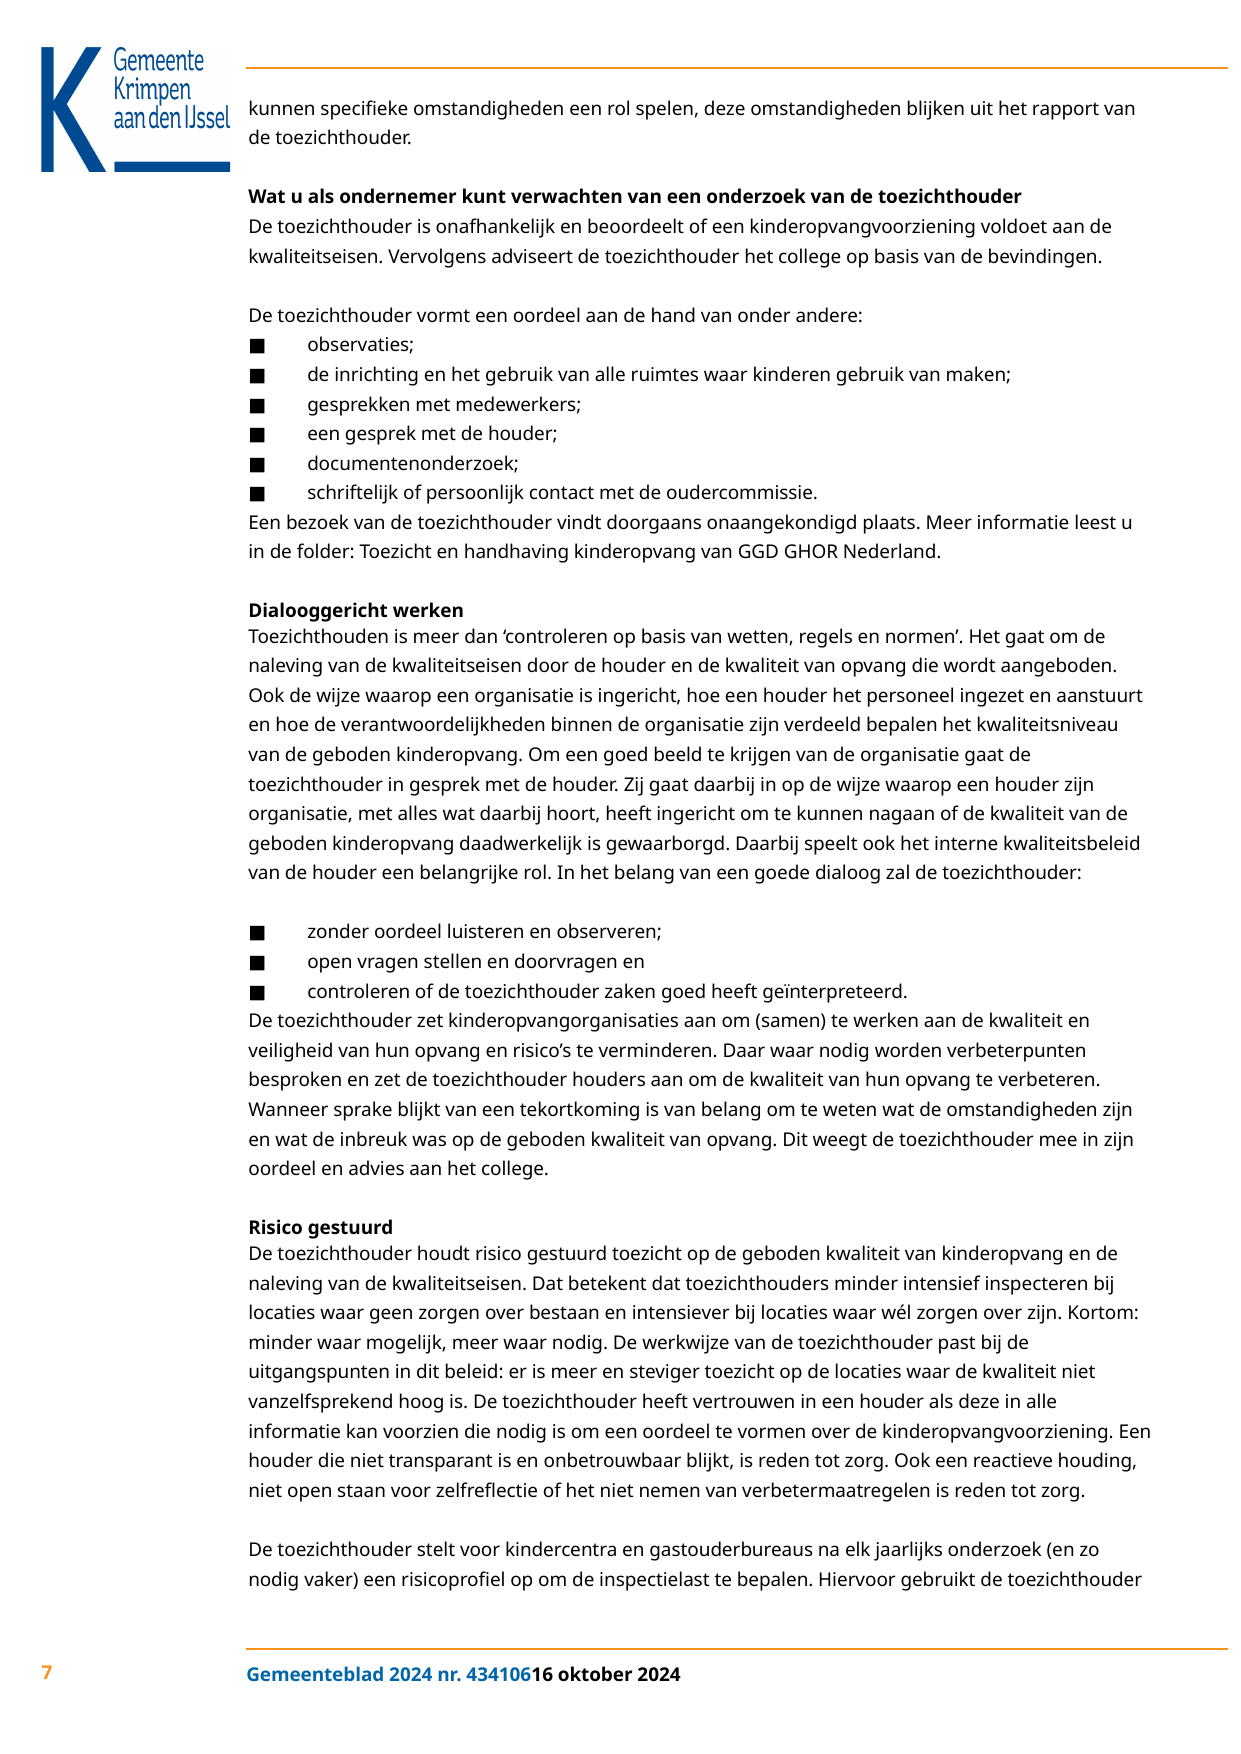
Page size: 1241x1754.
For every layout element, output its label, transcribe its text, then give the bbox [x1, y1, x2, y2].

text De toezichthouder zet kinderopvangorganisaties aan om (samen) te werken aan de kwaliteit en veiligheid van hun opvang en risico’s te verminderen. Daar waar nodig worden verbeterpunten besproken en zet de toezichthouder houders aan om de kwaliteit van hun opvang te verbeteren. Wanneer sprake blijkt van een tekortkoming is van belang om te weten wat de omstandigheden zijn en wat de inbreuk was op de geboden kwaliteit van opvang. Dit weegt de toezichthouder mee in zijn oordeel en advies aan het college. [248, 1007, 1152, 1181]
list open vragen stellen en doorvragen en [248, 948, 1152, 974]
text kunnen specifieke omstandigheden een rol spelen, deze omstandigheden blijken uit het rapport van de toezichthouder. [248, 95, 1152, 150]
table_header Wat u als ondernemer kunt verwachten van een onderzoek van de toezichthouder De toezichthouder is onafhankelijk en beoordeelt of een kinderopvangvoorziening voldoet aan de kwaliteitseisen. Vervolgens adviseert de toezichthouder het college op basis van de bevindingen. De toezichthouder vormt een oordeel aan de hand van onder andere: observaties; de inrichting en het gebruik van alle ruimtes waar kinderen gebruik van maken; gesprekken met medewerkers; een gesprek met de houder; documentenonderzoek; schriftelijk of persoonlijk contact met de oudercommissie. Een bezoek van de toezichthouder vindt doorgaans onaangekondigd plaats. Meer informatie leest u in de folder: Toezicht en handhaving kinderopvang van GGD GHOR Nederland. [248, 184, 1152, 564]
text Risico gestuurd [248, 1214, 1152, 1240]
text Toezichthouden is meer dan ‘controleren op basis van wetten, regels en normen’. Het gaat om de naleving van de kwaliteitseisen door de houder en de kwaliteit van opvang die wordt aangeboden. Ook de wijze waarop een organisatie is ingericht, hoe een houder het personeel ingezet en aanstuurt en hoe de verantwoordelijkheden binnen de organisatie zijn verdeeld bepalen het kwaliteitsniveau van de geboden kinderopvang. Om een goed beeld te krijgen van de organisatie gaat de toezichthouder in gesprek met de houder. Zij gaat daarbij in op de wijze waarop een houder zijn organisatie, met alles wat daarbij hoort, heeft ingericht om te kunnen nagaan of de kwaliteit van de geboden kinderopvang daadwerkelijk is gewaarborgd. Daarbij speelt ook het interne kwaliteitsbeleid van de houder een belangrijke rol. In het belang van een goede dialoog zal de toezichthouder: [248, 623, 1152, 885]
picture [41, 47, 231, 172]
text Dialooggericht werken [248, 597, 1152, 623]
text De toezichthouder houdt risico gestuurd toezicht op de geboden kwaliteit van kinderopvang en de naleving van de kwaliteitseisen. Dat betekent dat toezichthouders minder intensief inspecteren bij locaties waar geen zorgen over bestaan en intensiever bij locaties waar wél zorgen over zijn. Kortom: minder waar mogelijk, meer waar nodig. De werkwijze van de toezichthouder past bij de uitgangspunten in dit beleid: er is meer en steviger toezicht op de locaties waar de kwaliteit niet vanzelfsprekend hoog is. De toezichthouder heeft vertrouwen in een houder als deze in alle informatie kan voorzien die nodig is om een oordeel te vormen over de kinderopvangvoorziening. Een houder die niet transparant is en onbetrouwbaar blijkt, is reden tot zorg. Ook een reactieve houding, niet open staan voor zelfreflectie of het niet nemen van verbetermaatregelen is reden tot zorg. [248, 1240, 1152, 1503]
text De toezichthouder stelt voor kindercentra en gastouderbureaus na elk jaarlijks onderzoek (en zo nodig vaker) een risicoprofiel op om de inspectielast te bepalen. Hiervoor gebruikt de toezichthouder [248, 1536, 1152, 1591]
list controleren of de toezichthouder zaken goed heeft geïnterpreteerd. [248, 978, 1152, 1004]
list zonder oordeel luisteren en observeren; [248, 919, 1152, 944]
